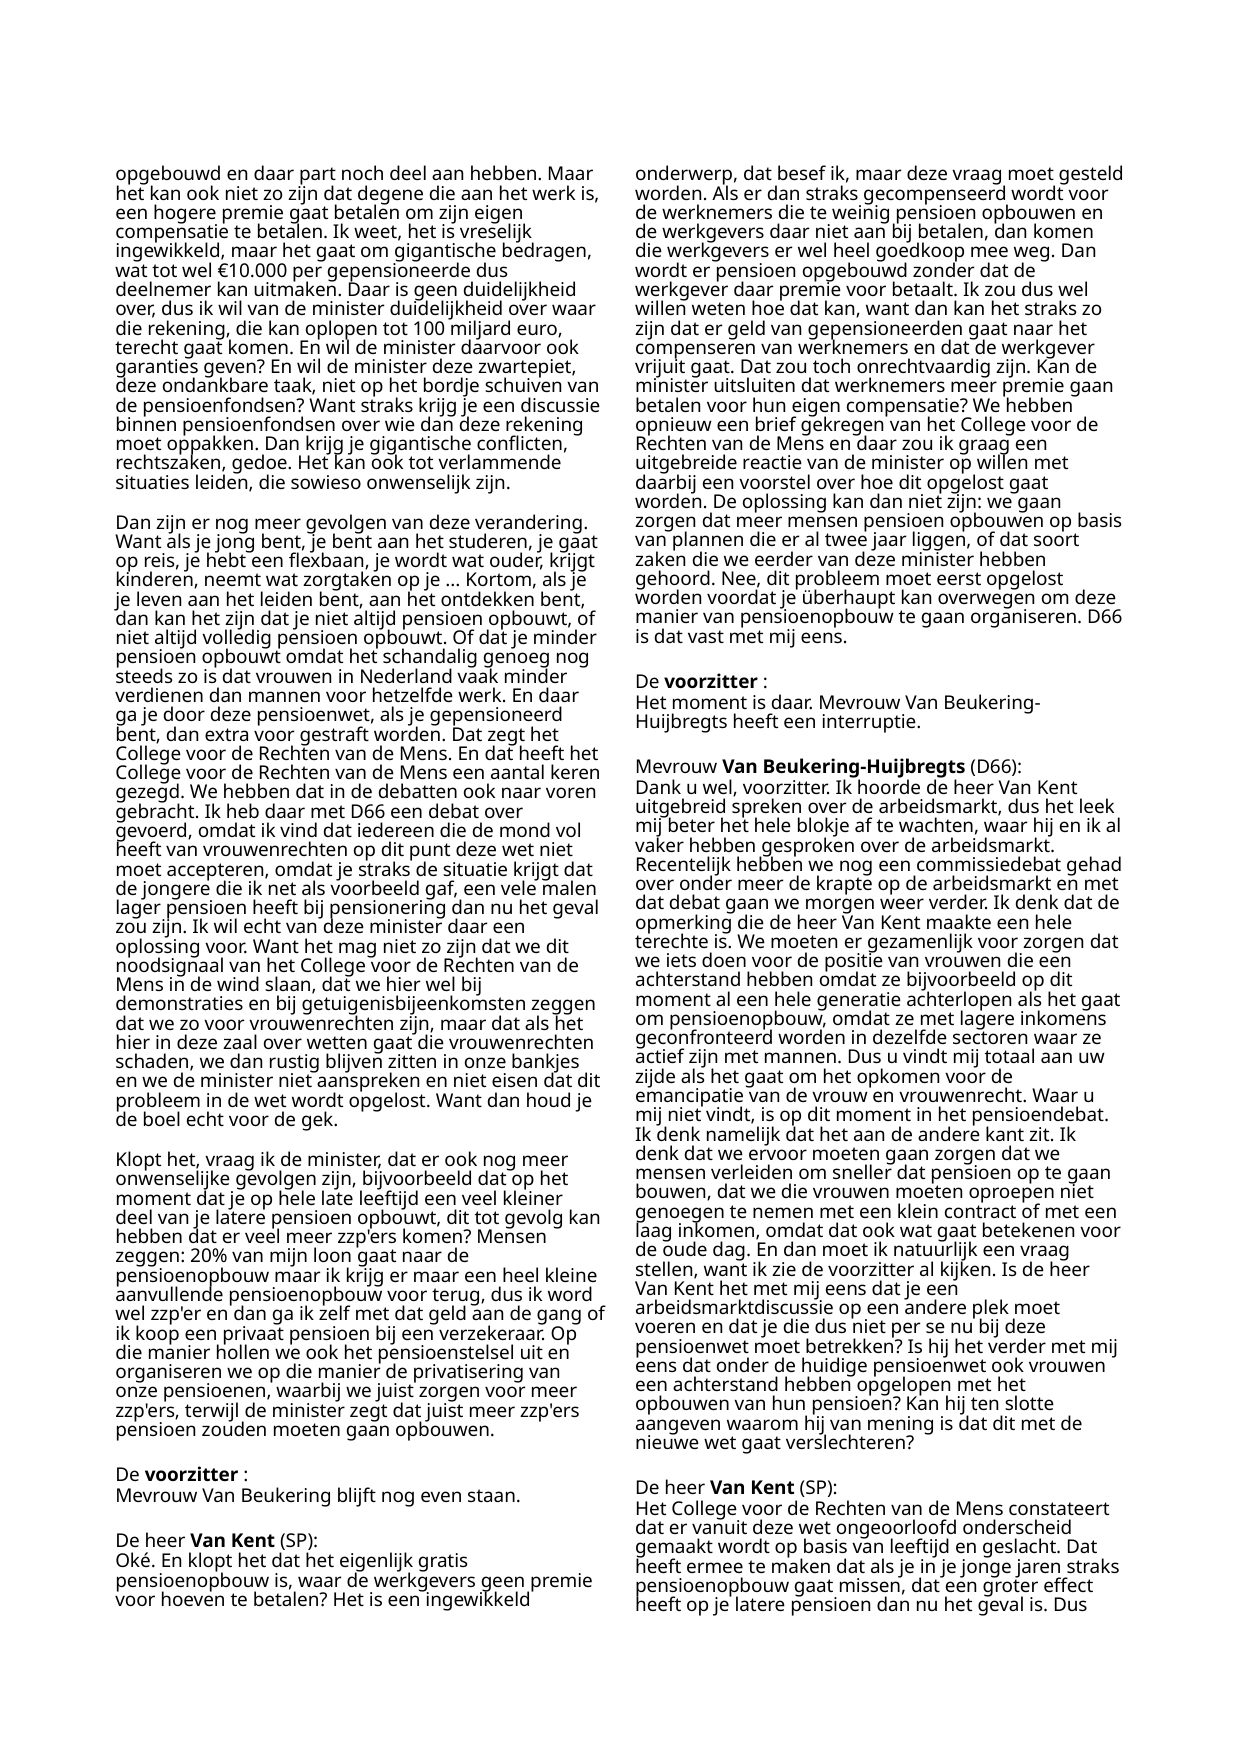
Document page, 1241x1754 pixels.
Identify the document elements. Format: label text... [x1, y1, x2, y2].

text Klopt het, vraag ik de minister, dat er ook nog meer onwenselijke gevolgen zijn, bijvoorbeeld dat op het moment dat je op hele late leeftijd een veel kleiner deel van je latere pensioen opbouwt, dit tot gevolg kan hebben dat er veel meer zzp'ers komen? Mensen zeggen: 20% van mijn loon gaat naar de pensioenopbouw maar ik krijg er maar een heel kleine aanvullende pensioenopbouw voor terug, dus ik word wel zzp'er en dan ga ik zelf met dat geld aan de gang of ik koop een privaat pensioen bij een verzekeraar. Op die manier hollen we ook het pensioenstelsel uit en organiseren we op die manier de privatisering van onze pensioenen, waarbij we juist zorgen voor meer zzp'ers, terwijl de minister zegt dat juist meer zzp'ers pensioen zouden moeten gaan opbouwen. [115, 1151, 605, 1440]
text Mevrouw Van Beukering blijft nog even staan. [115, 1487, 605, 1506]
text De voorzitter : [115, 1461, 605, 1487]
text Het moment is daar. Mevrouw Van Beukering-Huijbregts heeft een interruptie. [635, 694, 1125, 732]
text onderwerp, dat besef ik, maar deze vraag moet gesteld worden. Als er dan straks gecompenseerd wordt voor de werknemers die te weinig pensioen opbouwen en de werkgevers daar niet aan bij betalen, dan komen die werkgevers er wel heel goedkoop mee weg. Dan wordt er pensioen opgebouwd zonder dat de werkgever daar premie voor betaalt. Ik zou dus wel willen weten hoe dat kan, want dan kan het straks zo zijn dat er geld van gepensioneerden gaat naar het compenseren van werknemers en dat de werkgever vrijuit gaat. Dat zou toch onrechtvaardig zijn. Kan de minister uitsluiten dat werknemers meer premie gaan betalen voor hun eigen compensatie? We hebben opnieuw een brief gekregen van het College voor de Rechten van de Mens en daar zou ik graag een uitgebreide reactie van de minister op willen met daarbij een voorstel over hoe dit opgelost gaat worden. De oplossing kan dan niet zijn: we gaan zorgen dat meer mensen pensioen opbouwen op basis van plannen die er al twee jaar liggen, of dat soort zaken die we eerder van deze minister hebben gehoord. Nee, dit probleem moet eerst opgelost worden voordat je überhaupt kan overwegen om deze manier van pensioenopbouw te gaan organiseren. D66 is dat vast met mij eens. [635, 165, 1125, 647]
text Dank u wel, voorzitter. Ik hoorde de heer Van Kent uitgebreid spreken over de arbeidsmarkt, dus het leek mij beter het hele blokje af te wachten, waar hij en ik al vaker hebben gesproken over de arbeidsmarkt. Recentelijk hebben we nog een commissiedebat gehad over onder meer de krapte op de arbeidsmarkt en met dat debat gaan we morgen weer verder. Ik denk dat de opmerking die de heer Van Kent maakte een hele terechte is. We moeten er gezamenlijk voor zorgen dat we iets doen voor de positie van vrouwen die een achterstand hebben omdat ze bijvoorbeeld op dit moment al een hele generatie achterlopen als het gaat om pensioenopbouw, omdat ze met lagere inkomens geconfronteerd worden in dezelfde sectoren waar ze actief zijn met mannen. Dus u vindt mij totaal aan uw zijde als het gaat om het opkomen voor de emancipatie van de vrouw en vrouwenrecht. Waar u mij niet vindt, is op dit moment in het pensioendebat. Ik denk namelijk dat het aan de andere kant zit. Ik denk dat we ervoor moeten gaan zorgen dat we mensen verleiden om sneller dat pensioen op te gaan bouwen, dat we die vrouwen moeten oproepen niet genoegen te nemen met een klein contract of met een laag inkomen, omdat dat ook wat gaat betekenen voor de oude dag. En dan moet ik natuurlijk een vraag stellen, want ik zie de voorzitter al kijken. Is de heer Van Kent het met mij eens dat je een arbeidsmarktdiscussie op een andere plek moet voeren en dat je die dus niet per se nu bij deze pensioenwet moet betrekken? Is hij het verder met mij eens dat onder de huidige pensioenwet ook vrouwen een achterstand hebben opgelopen met het opbouwen van hun pensioen? Kan hij ten slotte aangeven waarom hij van mening is dat dit met de nieuwe wet gaat verslechteren? [635, 779, 1125, 1453]
text Het College voor de Rechten van de Mens constateert dat er vanuit deze wet ongeoorloofd onderscheid gemaakt wordt op basis van leeftijd en geslacht. Dat heeft ermee te maken dat als je in je jonge jaren straks pensioenopbouw gaat missen, dat een groter effect heeft op je latere pensioen dan nu het geval is. Dus [635, 1500, 1125, 1615]
text opgebouwd en daar part noch deel aan hebben. Maar het kan ook niet zo zijn dat degene die aan het werk is, een hogere premie gaat betalen om zijn eigen compensatie te betalen. Ik weet, het is vreselijk ingewikkeld, maar het gaat om gigantische bedragen, wat tot wel €10.000 per gepensioneerde dus deelnemer kan uitmaken. Daar is geen duidelijkheid over, dus ik wil van de minister duidelijkheid over waar die rekening, die kan oplopen tot 100 miljard euro, terecht gaat komen. En wil de minister daarvoor ook garanties geven? En wil de minister deze zwartepiet, deze ondankbare taak, niet op het bordje schuiven van de pensioenfondsen? Want straks krijg je een discussie binnen pensioenfondsen over wie dan deze rekening moet oppakken. Dan krijg je gigantische conflicten, rechtszaken, gedoe. Het kan ook tot verlammende situaties leiden, die sowieso onwenselijk zijn. [115, 165, 605, 493]
text De heer Van Kent (SP): [635, 1474, 1125, 1500]
text Oké. En klopt het dat het eigenlijk gratis pensioenopbouw is, waar de werkgevers geen premie voor hoeven te betalen? Het is een ingewikkeld [115, 1552, 605, 1610]
text Mevrouw Van Beukering-Huijbregts (D66): [635, 753, 1125, 779]
text De heer Van Kent (SP): [115, 1527, 605, 1552]
text De voorzitter : [635, 668, 1125, 694]
text Dan zijn er nog meer gevolgen van deze verandering. Want als je jong bent, je bent aan het studeren, je gaat op reis, je hebt een flexbaan, je wordt wat ouder, krijgt kinderen, neemt wat zorgtaken op je ... Kortom, als je je leven aan het leiden bent, aan het ontdekken bent, dan kan het zijn dat je niet altijd pensioen opbouwt, of niet altijd volledig pensioen opbouwt. Of dat je minder pensioen opbouwt omdat het schandalig genoeg nog steeds zo is dat vrouwen in Nederland vaak minder verdienen dan mannen voor hetzelfde werk. En daar ga je door deze pensioenwet, als je gepensioneerd bent, dan extra voor gestraft worden. Dat zegt het College voor de Rechten van de Mens. En dat heeft het College voor de Rechten van de Mens een aantal keren gezegd. We hebben dat in de debatten ook naar voren gebracht. Ik heb daar met D66 een debat over gevoerd, omdat ik vind dat iedereen die de mond vol heeft van vrouwenrechten op dit punt deze wet niet moet accepteren, omdat je straks de situatie krijgt dat de jongere die ik net als voorbeeld gaf, een vele malen lager pensioen heeft bij pensionering dan nu het geval zou zijn. Ik wil echt van deze minister daar een oplossing voor. Want het mag niet zo zijn dat we dit noodsignaal van het College voor de Rechten van de Mens in de wind slaan, dat we hier wel bij demonstraties en bij getuigenisbijeenkomsten zeggen dat we zo voor vrouwenrechten zijn, maar dat als het hier in deze zaal over wetten gaat die vrouwenrechten schaden, we dan rustig blijven zitten in onze bankjes en we de minister niet aanspreken en niet eisen dat dit probleem in de wet wordt opgelost. Want dan houd je de boel echt voor de gek. [115, 514, 605, 1130]
